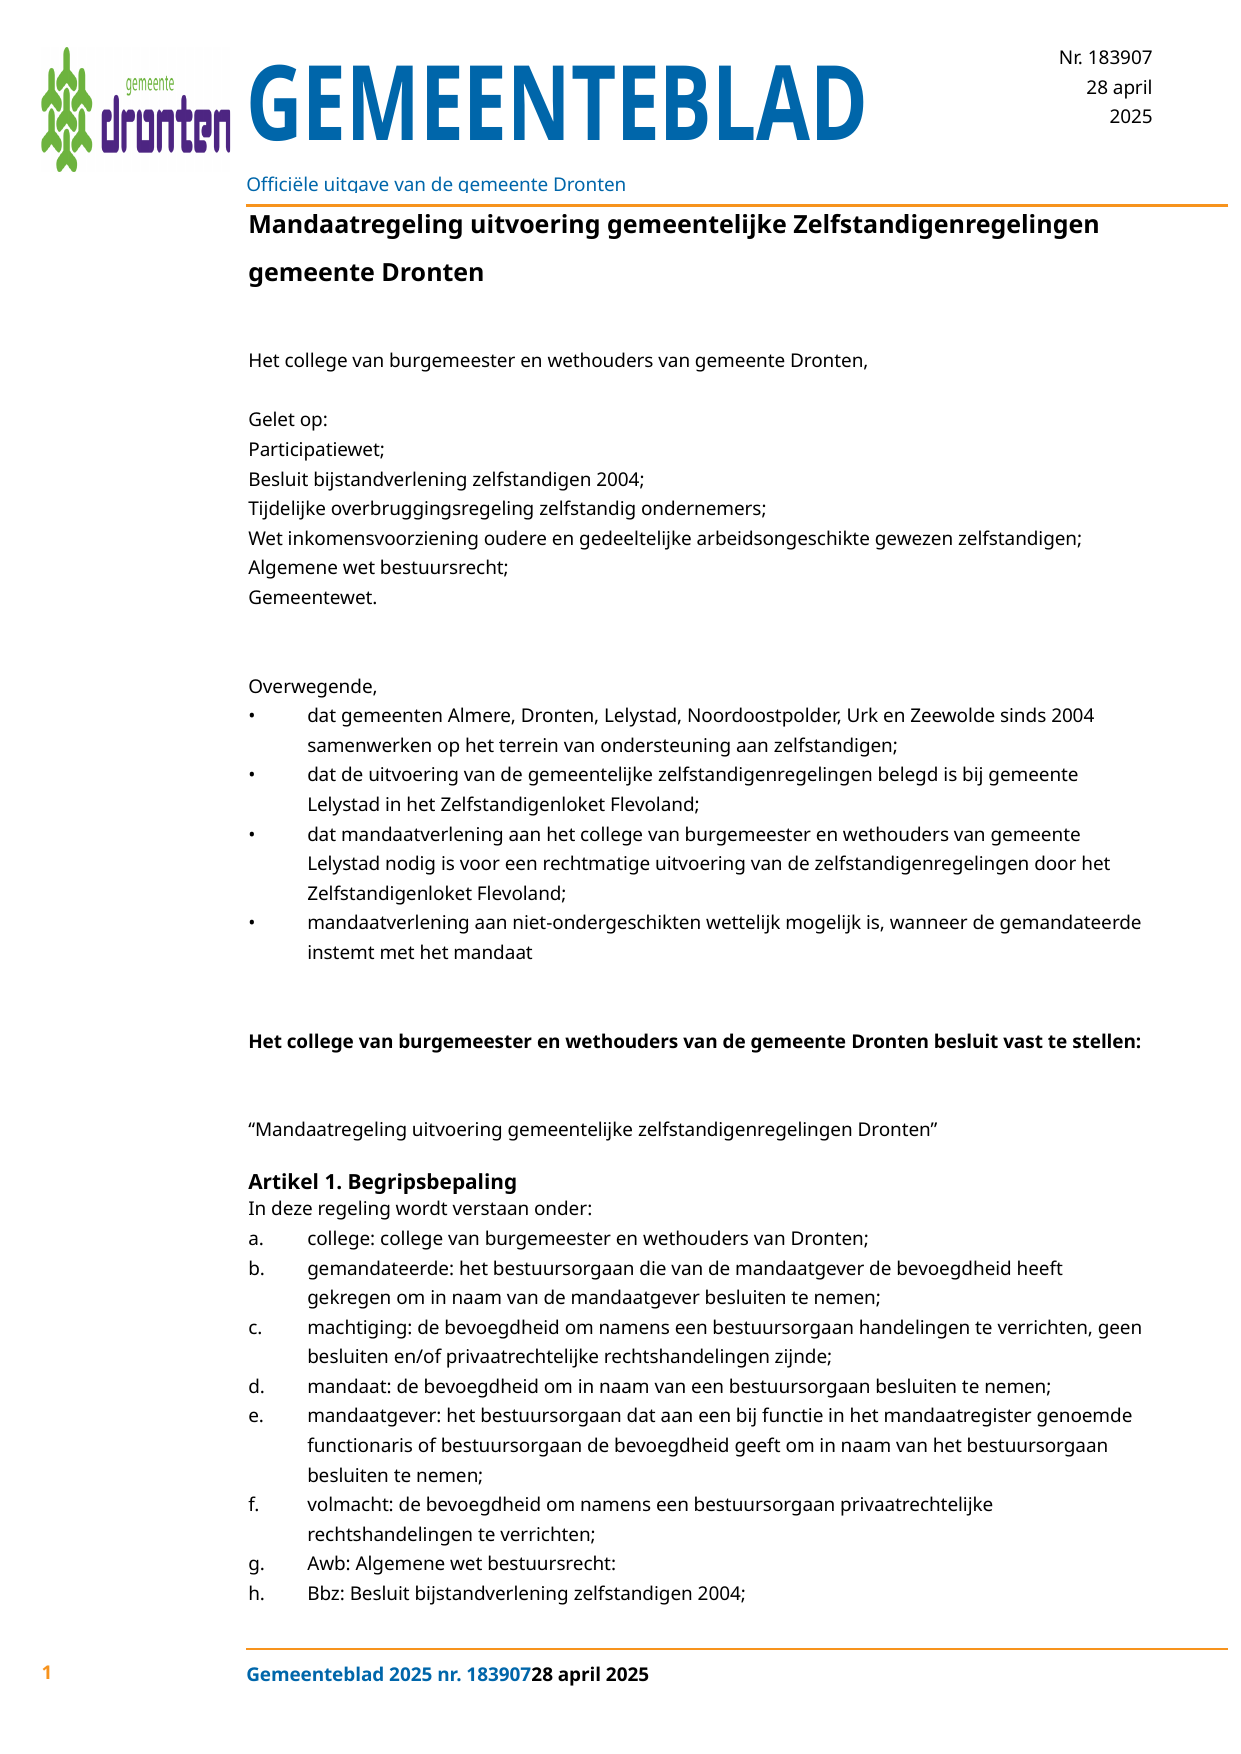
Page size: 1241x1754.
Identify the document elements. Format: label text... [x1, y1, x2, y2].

list college: college van burgemeester en wethouders van Dronten; [248, 1225, 1152, 1251]
text Het college van burgemeester en wethouders van gemeente Dronten, [248, 347, 1152, 373]
text Mandaatregeling uitvoering gemeentelijke Zelfstandigenregelingen gemeente Dronten [248, 207, 1152, 288]
text Besluit bijstandverlening zelfstandigen 2004; [248, 466, 1152, 492]
text Gemeentewet. [248, 584, 1152, 610]
text Participatiewet; [248, 436, 1152, 462]
text In deze regeling wordt verstaan onder: [248, 1196, 1152, 1221]
text Gelet op: [248, 407, 1152, 432]
list dat gemeenten Almere, Dronten, Lelystad, Noordoostpolder, Urk en Zeewolde sinds 2004 samenwerken op het terrein van ondersteuning aan zelfstandigen; [248, 702, 1152, 758]
text “Mandaatregeling uitvoering gemeentelijke zelfstandigenregelingen Dronten” [248, 1117, 1152, 1142]
text Wet inkomensvoorziening oudere en gedeeltelijke arbeidsongeschikte gewezen zelfstandigen; [248, 525, 1152, 551]
text Algemene wet bestuursrecht; [248, 554, 1152, 580]
list Bbz: Besluit bijstandverlening zelfstandigen 2004; [248, 1580, 1152, 1606]
list machtiging: de bevoegdheid om namens een bestuursorgaan handelingen te verrichten, geen besluiten en/of privaatrechtelijke rechtshandelingen zijnde; [248, 1314, 1152, 1369]
list mandaat: de bevoegdheid om in naam van een bestuursorgaan besluiten te nemen; [248, 1373, 1152, 1399]
text Artikel 1. Begripsbepaling [248, 1167, 1152, 1196]
text Overwegende, [248, 673, 1152, 699]
list mandaatgever: het bestuursorgaan dat aan een bij functie in het mandaatregister genoemde functionaris of bestuursorgaan de bevoegdheid geeft om in naam van het bestuursorgaan besluiten te nemen; [248, 1403, 1152, 1487]
list dat mandaatverlening aan het college van burgemeester en wethouders van gemeente Lelystad nodig is voor een rechtmatige uitvoering van de zelfstandigenregelingen door het Zelfstandigenloket Flevoland; [248, 821, 1152, 906]
text Tijdelijke overbruggingsregeling zelfstandig ondernemers; [248, 495, 1152, 521]
picture [41, 47, 231, 172]
list gemandateerde: het bestuursorgaan die van de mandaatgever de bevoegdheid heeft gekregen om in naam van de mandaatgever besluiten te nemen; [248, 1255, 1152, 1310]
list dat de uitvoering van de gemeentelijke zelfstandigenregelingen belegd is bij gemeente Lelystad in het Zelfstandigenloket Flevoland; [248, 762, 1152, 817]
list volmacht: de bevoegdheid om namens een bestuursorgaan privaatrechtelijke rechtshandelingen te verrichten; [248, 1491, 1152, 1547]
list mandaatverlening aan niet-ondergeschikten wettelijk mogelijk is, wanneer de gemandateerde instemt met het mandaat [248, 909, 1152, 965]
text Het college van burgemeester en wethouders van de gemeente Dronten besluit vast te stellen: [248, 1028, 1152, 1054]
list Awb: Algemene wet bestuursrecht: [248, 1551, 1152, 1576]
